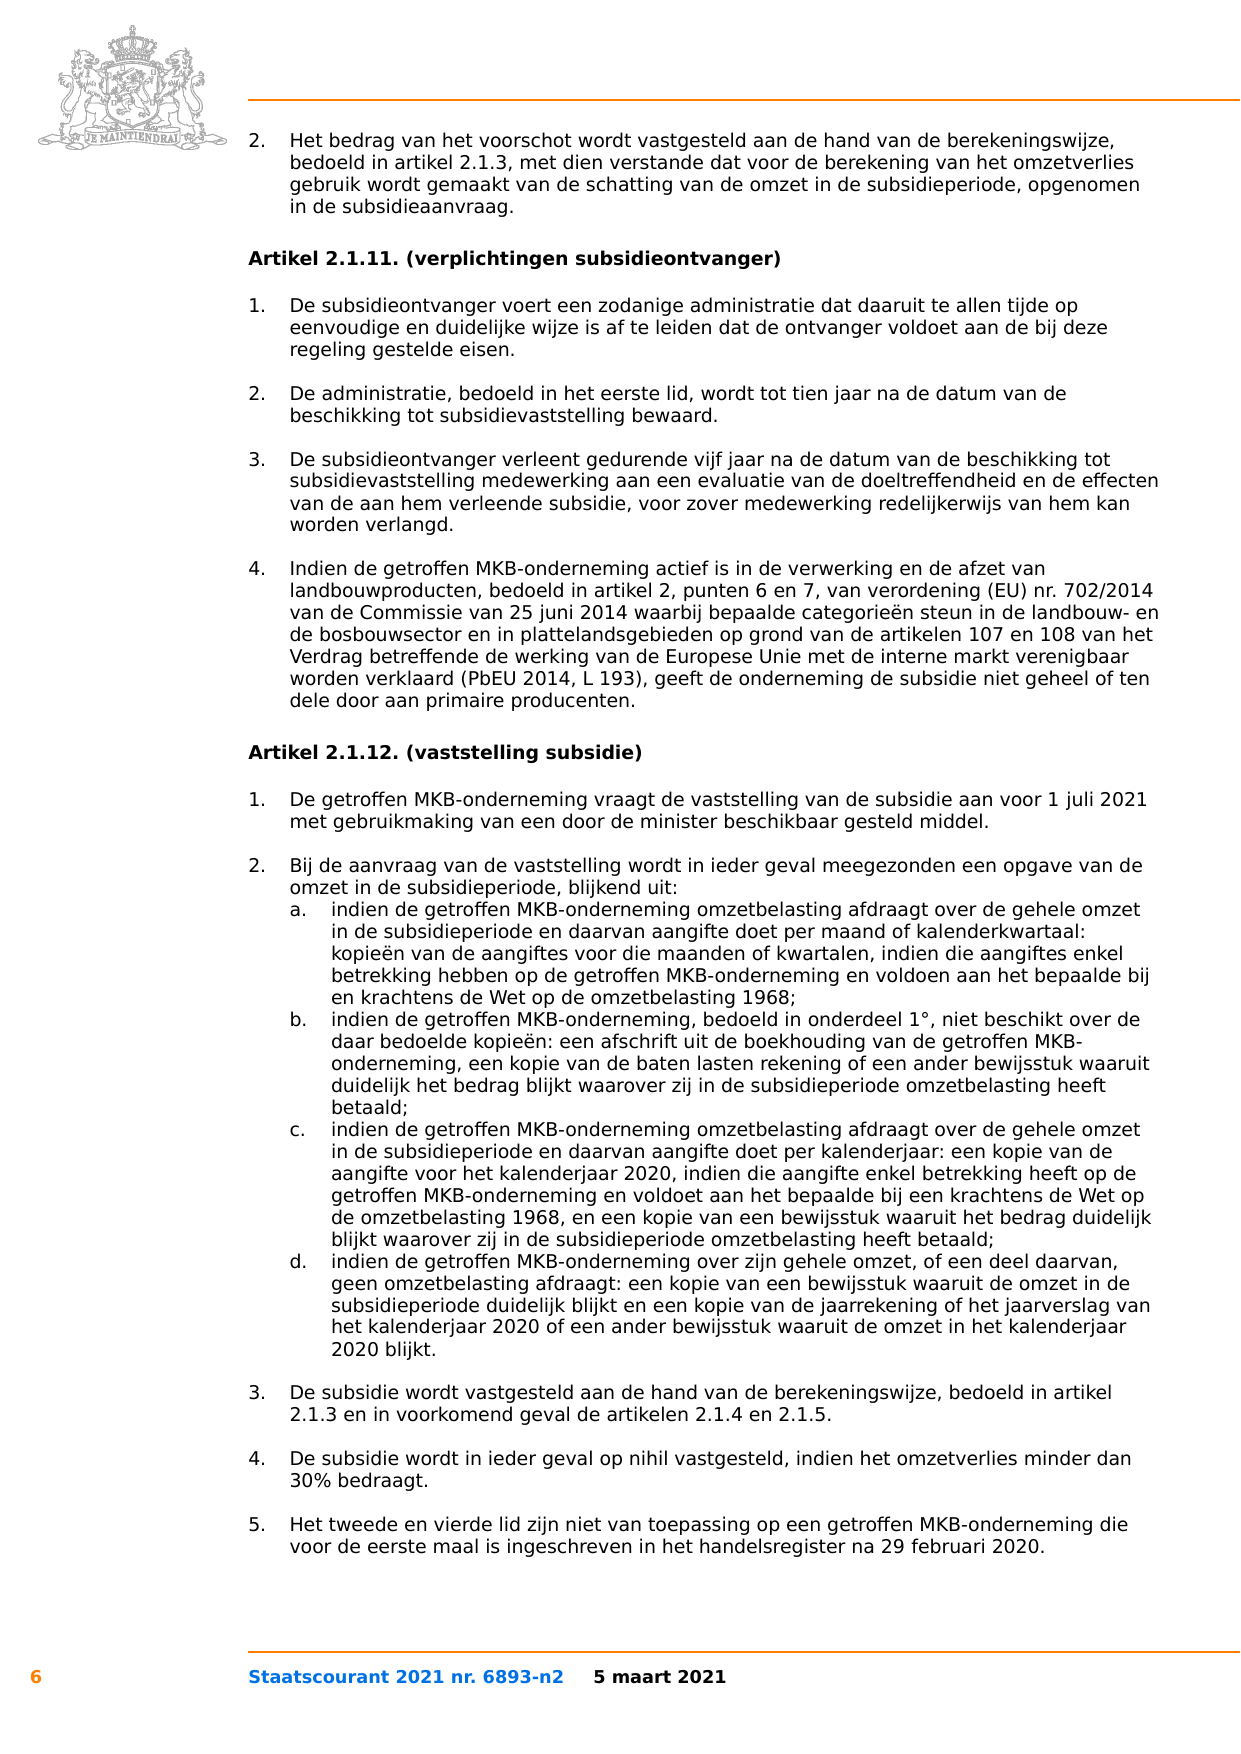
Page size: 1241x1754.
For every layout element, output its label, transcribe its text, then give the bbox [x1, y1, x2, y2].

text 2. De administratie, bedoeld in het eerste lid, wordt tot tien jaar na de datum van de beschikking tot subsidievaststelling bewaard. [248, 383, 1163, 427]
text 1. De getroffen MKB-onderneming vraagt de vaststelling van de subsidie aan voor 1 juli 2021 met gebruikmaking van een door de minister beschikbaar gesteld middel. [248, 789, 1163, 833]
text a. indien de getroffen MKB-onderneming omzetbelasting afdraagt over de gehele omzet in de subsidieperiode en daarvan aangifte doet per maand of kalenderkwartaal: kopieën van de aangiftes voor die maanden of kwartalen, indien die aangiftes enkel betrekking hebben op de getroffen MKB-onderneming en voldoen aan het bepaalde bij en krachtens de Wet op de omzetbelasting 1968; [289, 899, 1163, 1009]
text 3. De subsidie wordt vastgesteld aan de hand van de berekeningswijze, bedoeld in artikel 2.1.3 en in voorkomend geval de artikelen 2.1.4 en 2.1.5. [248, 1382, 1163, 1426]
text c. indien de getroffen MKB-onderneming omzetbelasting afdraagt over de gehele omzet in de subsidieperiode en daarvan aangifte doet per kalenderjaar: een kopie van de aangifte voor het kalenderjaar 2020, indien die aangifte enkel betrekking heeft op de getroffen MKB-onderneming en voldoet aan het bepaalde bij een krachtens de Wet op de omzetbelasting 1968, en een kopie van een bewijsstuk waaruit het bedrag duidelijk blijkt waarover zij in de subsidieperiode omzetbelasting heeft betaald; [289, 1119, 1163, 1251]
text 3. De subsidieontvanger verleent gedurende vijf jaar na de datum van de beschikking tot subsidievaststelling medewerking aan een evaluatie van de doeltreffendheid en de effecten van de aan hem verleende subsidie, voor zover medewerking redelijkerwijs van hem kan worden verlangd. [248, 448, 1163, 536]
text 4. De subsidie wordt in ieder geval op nihil vastgesteld, indien het omzetverlies minder dan 30% bedraagt. [248, 1448, 1163, 1492]
text 4. Indien de getroffen MKB-onderneming actief is in de verwerking en de afzet van landbouwproducten, bedoeld in artikel 2, punten 6 en 7, van verordening (EU) nr. 702/2014 van de Commissie van 25 juni 2014 waarbij bepaalde categorieën steun in de landbouw- en de bosbouwsector en in plattelandsgebieden op grond van de artikelen 107 en 108 van het Verdrag betreffende de werking van de Europese Unie met de interne markt verenigbaar worden verklaard (PbEU 2014, L 193), geeft de onderneming de subsidie niet geheel of ten dele door aan primaire producenten. [248, 558, 1163, 712]
text d. indien de getroffen MKB-onderneming over zijn gehele omzet, of een deel daarvan, geen omzetbelasting afdraagt: een kopie van een bewijsstuk waaruit de omzet in de subsidieperiode duidelijk blijkt en een kopie van de jaarrekening of het jaarverslag van het kalenderjaar 2020 of een ander bewijsstuk waaruit de omzet in het kalenderjaar 2020 blijkt. [289, 1251, 1163, 1360]
text 1. De subsidieontvanger voert een zodanige administratie dat daaruit te allen tijde op eenvoudige en duidelijke wijze is af te leiden dat de ontvanger voldoet aan de bij deze regeling gestelde eisen. [248, 295, 1163, 361]
picture [38, 25, 227, 150]
text 2. Het bedrag van het voorschot wordt vastgesteld aan de hand van de berekeningswijze, bedoeld in artikel 2.1.3, met dien verstande dat voor de berekening van het omzetverlies gebruik wordt gemaakt van de schatting van de omzet in de subsidieperiode, opgenomen in de subsidieaanvraag. [248, 130, 1163, 218]
subtitle Artikel 2.1.12. (vaststelling subsidie) [248, 742, 1163, 764]
text b. indien de getroffen MKB-onderneming, bedoeld in onderdeel 1°, niet beschikt over de daar bedoelde kopieën: een afschrift uit de boekhouding van de getroffen MKB-onderneming, een kopie van de baten lasten rekening of een ander bewijsstuk waaruit duidelijk het bedrag blijkt waarover zij in de subsidieperiode omzetbelasting heeft betaald; [289, 1009, 1163, 1119]
subtitle Artikel 2.1.11. (verplichtingen subsidieontvanger) [248, 248, 1163, 270]
text 2. Bij de aanvraag van de vaststelling wordt in ieder geval meegezonden een opgave van de omzet in de subsidieperiode, blijkend uit: [248, 855, 1163, 899]
text 5. Het tweede en vierde lid zijn niet van toepassing op een getroffen MKB-onderneming die voor de eerste maal is ingeschreven in het handelsregister na 29 februari 2020. [248, 1514, 1163, 1558]
